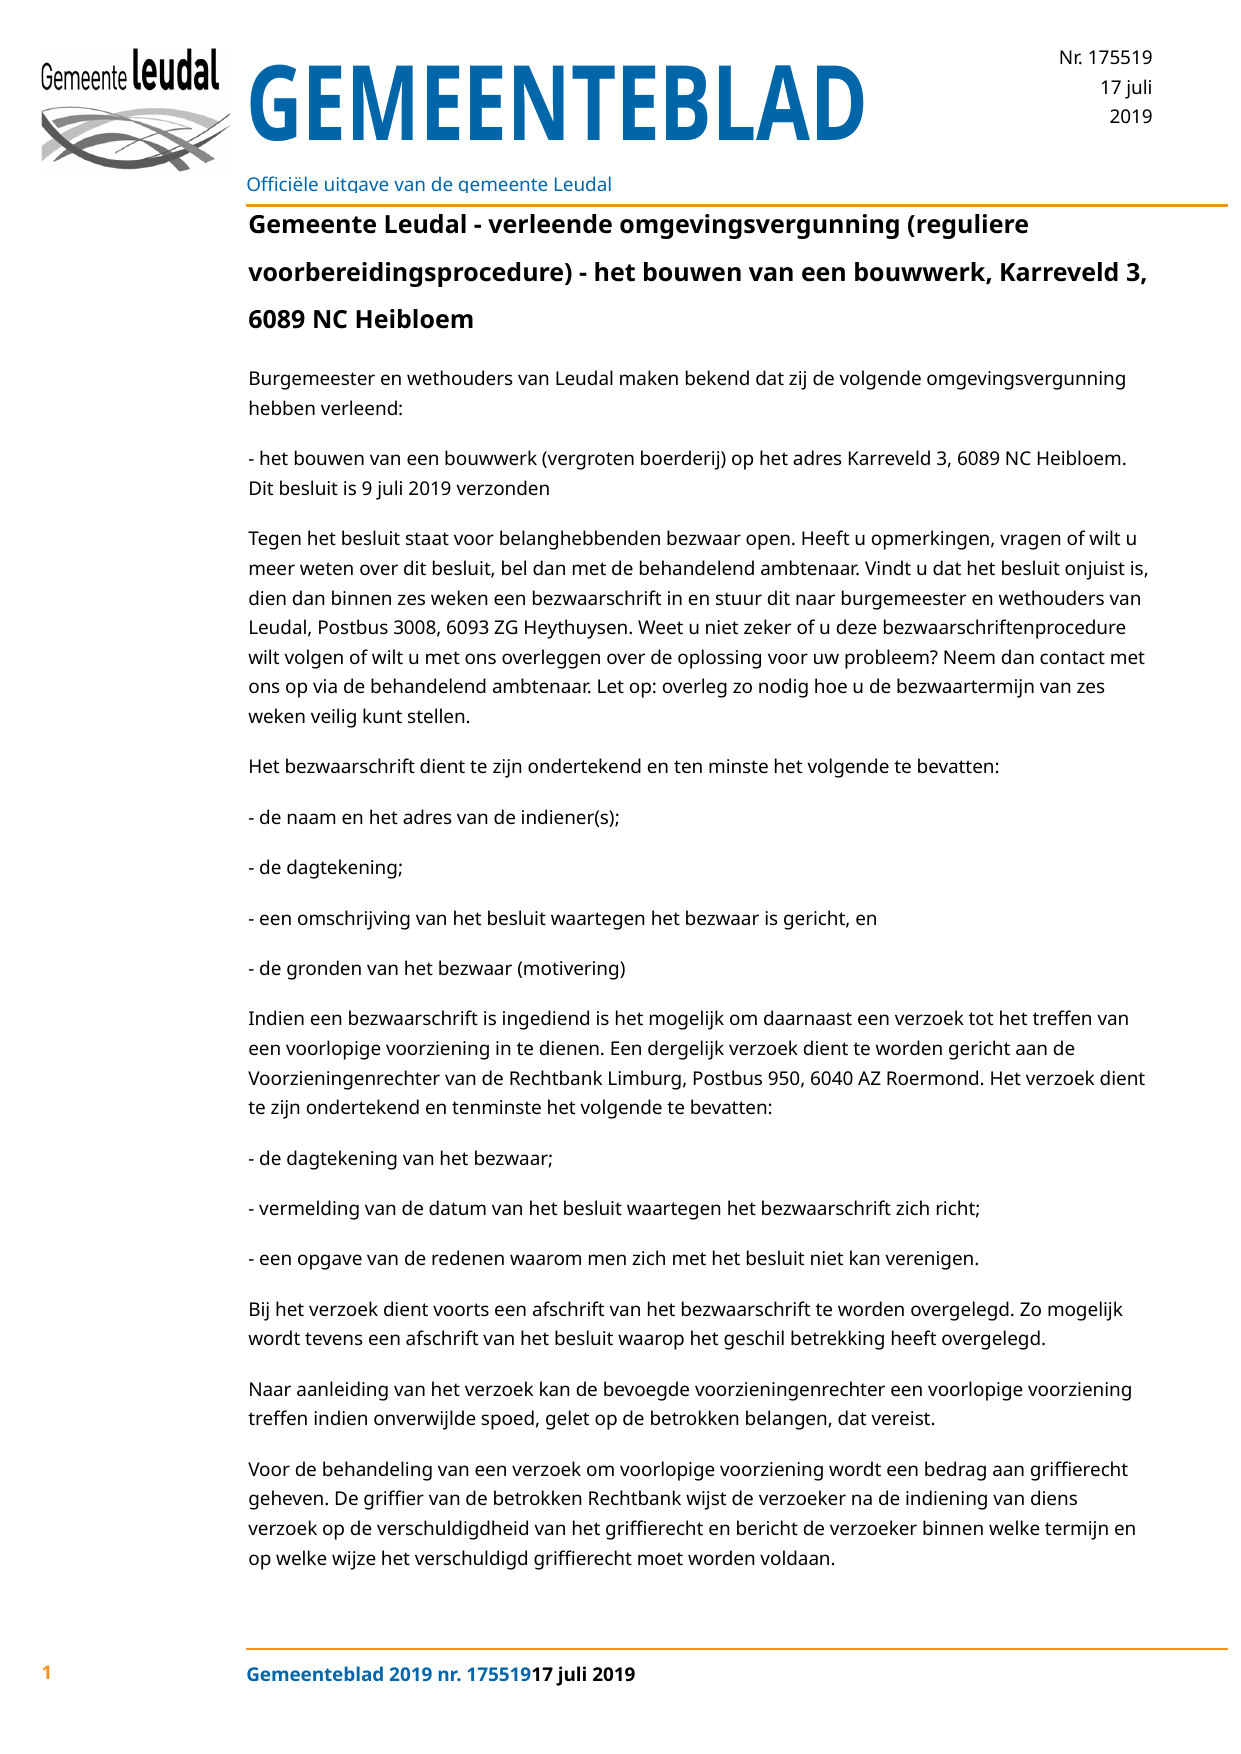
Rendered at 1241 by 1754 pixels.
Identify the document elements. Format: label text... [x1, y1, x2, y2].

text - vermelding van de datum van het besluit waartegen het bezwaarschrift zich richt; [248, 1195, 1152, 1221]
text Gemeente Leudal - verleende omgevingsvergunning (reguliere voorbereidingsprocedure) - het bouwen van een bouwwerk, Karreveld 3, 6089 NC Heibloem [248, 207, 1152, 336]
text - het bouwen van een bouwwerk (vergroten boerderij) op het adres Karreveld 3, 6089 NC Heibloem. Dit besluit is 9 juli 2019 verzonden [248, 446, 1152, 501]
text - de gronden van het bezwaar (motivering) [248, 955, 1152, 981]
text Indien een bezwaarschrift is ingediend is het mogelijk om daarnaast een verzoek tot het treffen van een voorlopige voorziening in te dienen. Een dergelijk verzoek dient te worden gericht aan de Voorzieningenrechter van de Rechtbank Limburg, Postbus 950, 6040 AZ Roermond. Het verzoek dient te zijn ondertekend en tenminste het volgende te bevatten: [248, 1006, 1152, 1120]
text - een omschrijving van het besluit waartegen het bezwaar is gericht, en [248, 905, 1152, 930]
text Naar aanleiding van het verzoek kan de bevoegde voorzieningenrechter een voorlopige voorziening treffen indien onverwijlde spoed, gelet op de betrokken belangen, dat vereist. [248, 1376, 1152, 1431]
picture [41, 47, 231, 172]
text - een opgave van de redenen waarom men zich met het besluit niet kan verenigen. [248, 1246, 1152, 1271]
text Bij het verzoek dient voorts een afschrift van het bezwaarschrift te worden overgelegd. Zo mogelijk wordt tevens een afschrift van het besluit waarop het geschil betrekking heeft overgelegd. [248, 1296, 1152, 1351]
text - de dagtekening van het bezwaar; [248, 1145, 1152, 1170]
text - de dagtekening; [248, 854, 1152, 880]
text Het bezwaarschrift dient te zijn ondertekend en ten minste het volgende te bevatten: [248, 753, 1152, 779]
text Voor de behandeling van een verzoek om voorlopige voorziening wordt een bedrag aan griffierecht geheven. De griffier van de betrokken Rechtbank wijst de verzoeker na de indiening van diens verzoek op de verschuldigdheid van het griffierecht en bericht de verzoeker binnen welke termijn en op welke wijze het verschuldigd griffierecht moet worden voldaan. [248, 1456, 1152, 1570]
text Burgemeester en wethouders van Leudal maken bekend dat zij de volgende omgevingsvergunning hebben verleend: [248, 366, 1152, 421]
text Tegen het besluit staat voor belanghebbenden bezwaar open. Heeft u opmerkingen, vragen of wilt u meer weten over dit besluit, bel dan met de behandelend ambtenaar. Vindt u dat het besluit onjuist is, dien dan binnen zes weken een bezwaarschrift in en stuur dit naar burgemeester en wethouders van Leudal, Postbus 3008, 6093 ZG Heythuysen. Weet u niet zeker of u deze bezwaarschriftenprocedure wilt volgen of wilt u met ons overleggen over de oplossing voor uw probleem? Neem dan contact met ons op via de behandelend ambtenaar. Let op: overleg zo nodig hoe u de bezwaartermijn van zes weken veilig kunt stellen. [248, 526, 1152, 729]
text - de naam en het adres van de indiener(s); [248, 804, 1152, 829]
